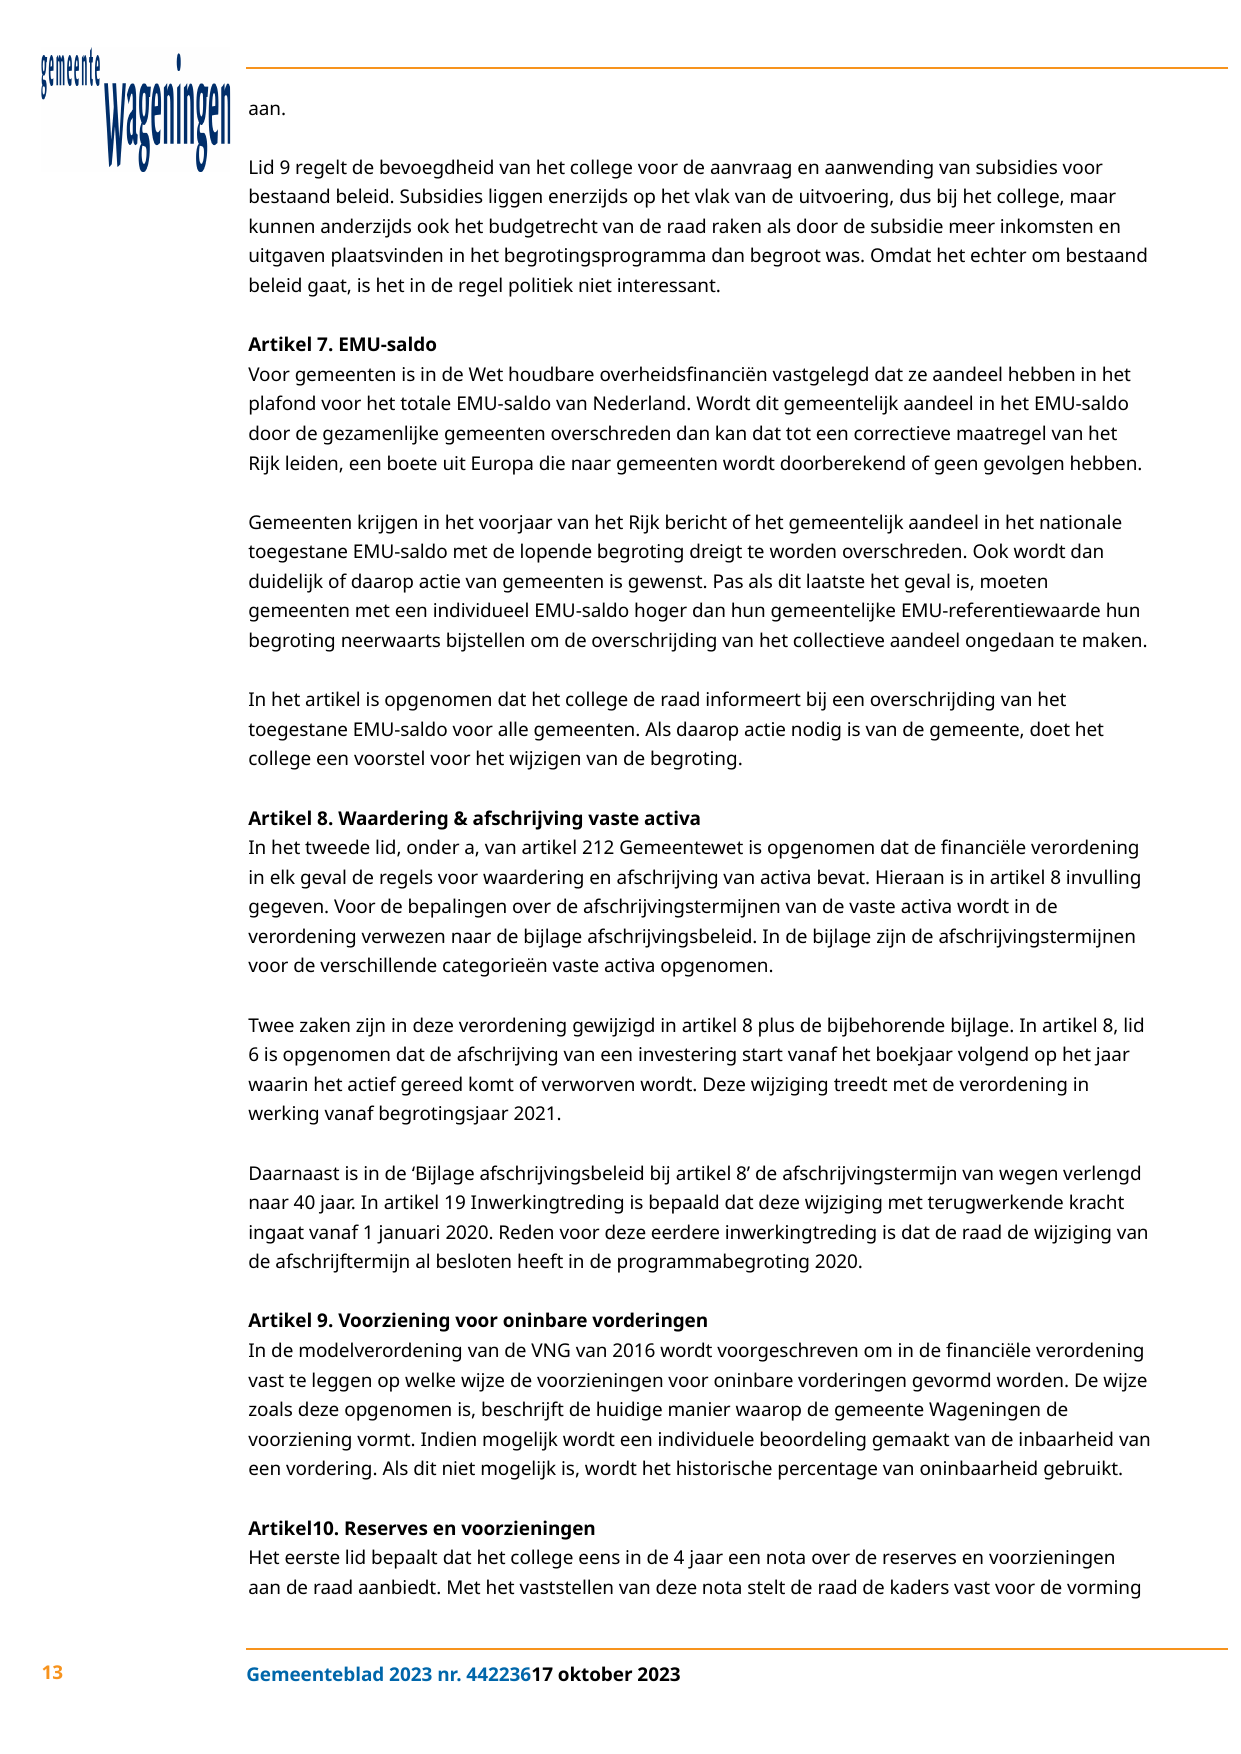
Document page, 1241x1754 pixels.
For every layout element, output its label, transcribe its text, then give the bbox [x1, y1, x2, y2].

text In het tweede lid, onder a, van artikel 212 Gemeentewet is opgenomen dat de financiële verordening in elk geval de regels voor waardering en afschrijving van activa bevat. Hieraan is in artikel 8 invulling gegeven. Voor de bepalingen over de afschrijvingstermijnen van de vaste activa wordt in de verordening verwezen naar de bijlage afschrijvingsbeleid. In de bijlage zijn de afschrijvingstermijnen voor de verschillende categorieën vaste activa opgenomen. [248, 834, 1152, 978]
text Voor gemeenten is in de Wet houdbare overheidsfinanciën vastgelegd dat ze aandeel hebben in het plafond voor het totale EMU-saldo van Nederland. Wordt dit gemeentelijk aandeel in het EMU-saldo door de gezamenlijke gemeenten overschreden dan kan dat tot een correctieve maatregel van het Rijk leiden, een boete uit Europa die naar gemeenten wordt doorberekend of geen gevolgen hebben. [248, 361, 1152, 476]
picture [41, 47, 231, 172]
text Artikel10. Reserves en voorzieningen [248, 1515, 1152, 1541]
text Daarnaast is in de ‘Bijlage afschrijvingsbeleid bij artikel 8’ de afschrijvingstermijn van wegen verlengd naar 40 jaar. In artikel 19 Inwerkingtreding is bepaald dat deze wijziging met terugwerkende kracht ingaat vanaf 1 januari 2020. Reden voor deze eerdere inwerkingtreding is dat de raad de wijziging van de afschrijftermijn al besloten heeft in de programmabegroting 2020. [248, 1160, 1152, 1274]
text Artikel 7. EMU-saldo [248, 331, 1152, 357]
text Het eerste lid bepaalt dat het college eens in de 4 jaar een nota over de reserves en voorzieningen aan de raad aanbiedt. Met het vaststellen van deze nota stelt de raad de kaders vast voor de vorming [248, 1544, 1152, 1600]
text Gemeenten krijgen in het voorjaar van het Rijk bericht of het gemeentelijk aandeel in het nationale toegestane EMU-saldo met de lopende begroting dreigt te worden overschreden. Ook wordt dan duidelijk of daarop actie van gemeenten is gewenst. Pas als dit laatste het geval is, moeten gemeenten met een individueel EMU-saldo hoger dan hun gemeentelijke EMU-referentiewaarde hun begroting neerwaarts bijstellen om de overschrijding van het collectieve aandeel ongedaan te maken. [248, 509, 1152, 653]
text Artikel 8. Waardering & afschrijving vaste activa [248, 805, 1152, 831]
text Artikel 9. Voorziening voor oninbare vorderingen [248, 1308, 1152, 1333]
text Twee zaken zijn in deze verordening gewijzigd in artikel 8 plus de bijbehorende bijlage. In artikel 8, lid 6 is opgenomen dat de afschrijving van een investering start vanaf het boekjaar volgend op het jaar waarin het actief gereed komt of verworven wordt. Deze wijziging treedt met de verordening in werking vanaf begrotingsjaar 2021. [248, 1012, 1152, 1126]
text aan. [248, 95, 1152, 121]
text In de modelverordening van de VNG van 2016 wordt voorgeschreven om in de financiële verordening vast te leggen op welke wijze de voorzieningen voor oninbare vorderingen gevormd worden. De wijze zoals deze opgenomen is, beschrijft de huidige manier waarop de gemeente Wageningen de voorziening vormt. Indien mogelijk wordt een individuele beoordeling gemaakt van de inbaarheid van een vordering. Als dit niet mogelijk is, wordt het historische percentage van oninbaarheid gebruikt. [248, 1337, 1152, 1481]
text Lid 9 regelt de bevoegdheid van het college voor de aanvraag en aanwending van subsidies voor bestaand beleid. Subsidies liggen enerzijds op het vlak van de uitvoering, dus bij het college, maar kunnen anderzijds ook het budgetrecht van de raad raken als door de subsidie meer inkomsten en uitgaven plaatsvinden in het begrotingsprogramma dan begroot was. Omdat het echter om bestaand beleid gaat, is het in de regel politiek niet interessant. [248, 154, 1152, 298]
text In het artikel is opgenomen dat het college de raad informeert bij een overschrijding van het toegestane EMU-saldo voor alle gemeenten. Als daarop actie nodig is van de gemeente, doet het college een voorstel voor het wijzigen van de begroting. [248, 686, 1152, 771]
